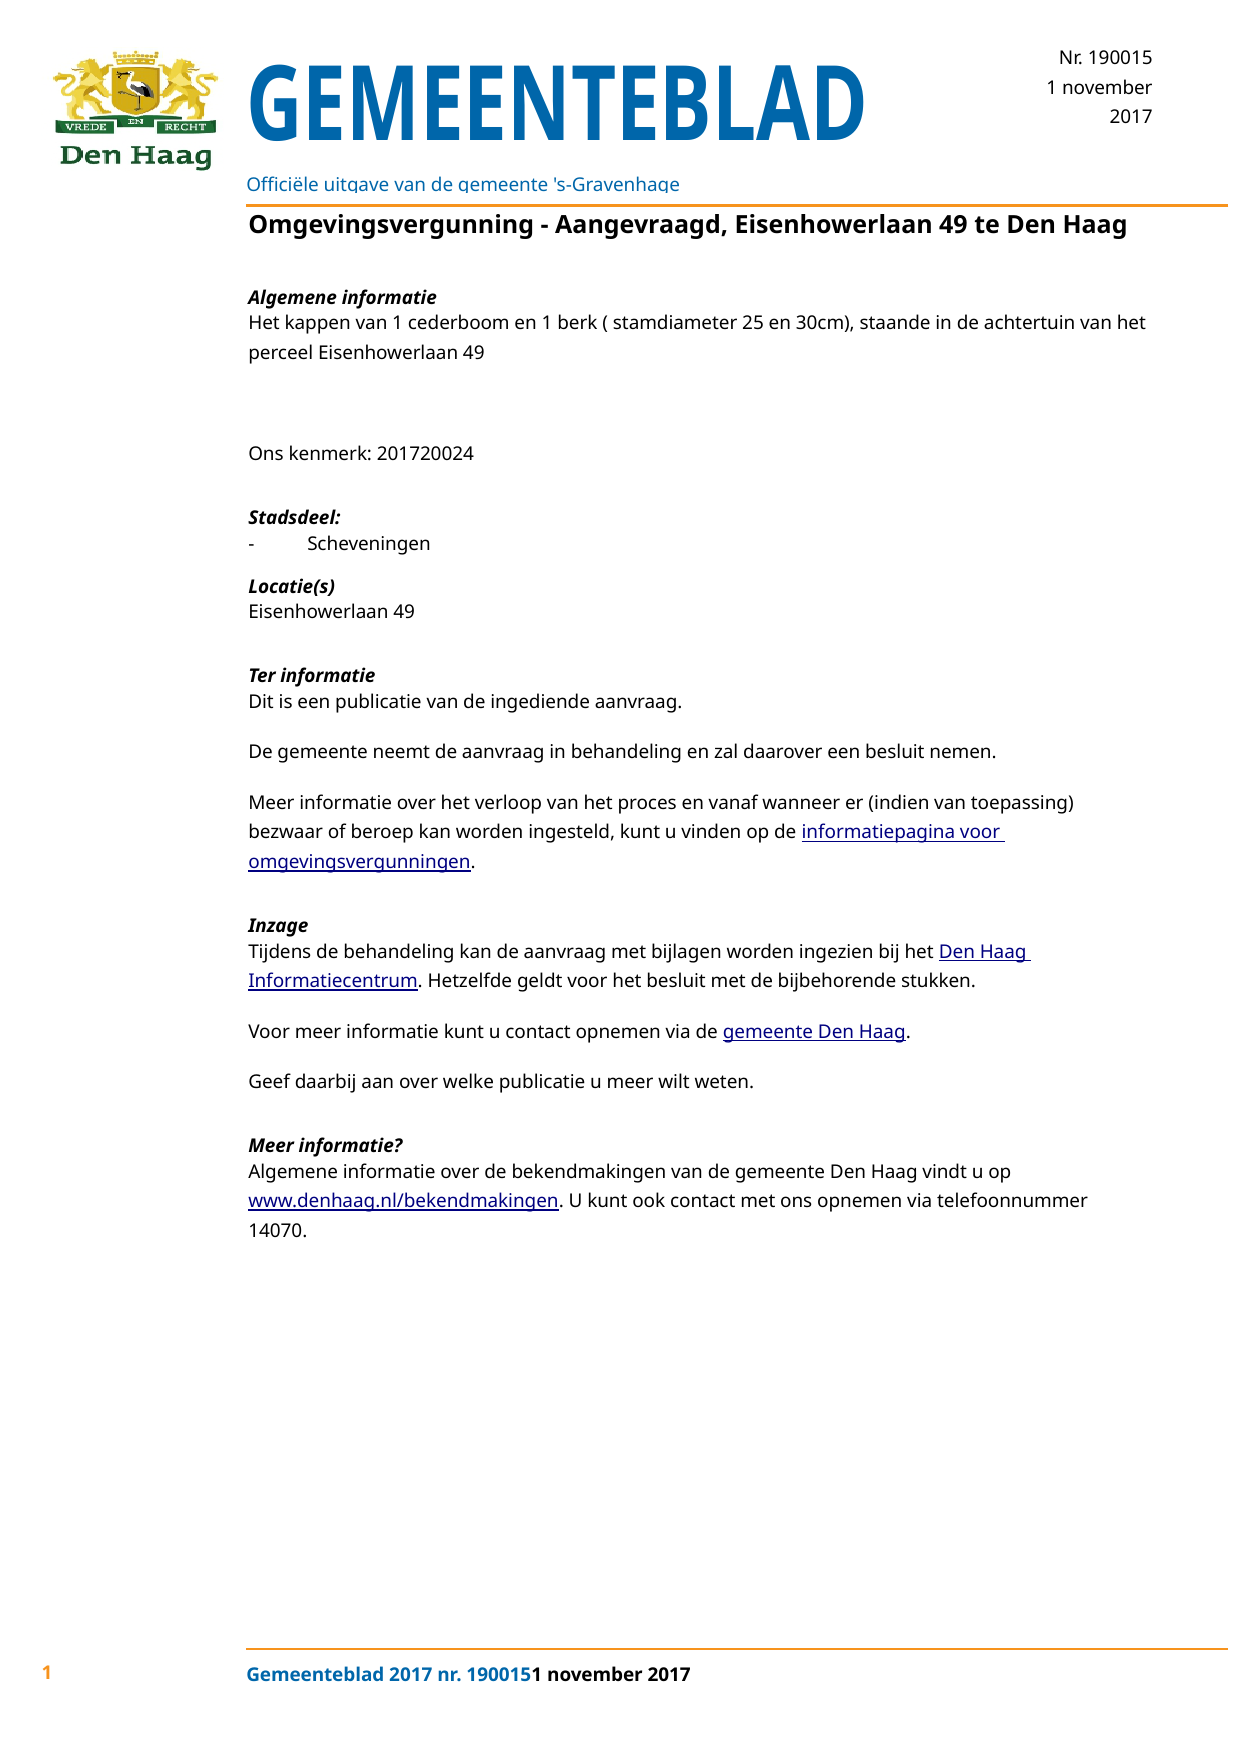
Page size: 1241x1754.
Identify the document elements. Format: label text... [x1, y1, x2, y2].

text Ons kenmerk: 201720024 [248, 440, 1152, 466]
text Eisenhowerlaan 49 [248, 598, 1152, 624]
text Het kappen van 1 cederboom en 1 berk ( stamdiameter 25 en 30cm), staande in de achtertuin van het perceel Eisenhowerlaan 49 [248, 309, 1152, 365]
text De gemeente neemt de aanvraag in behandeling en zal daarover een besluit nemen. [248, 739, 1152, 764]
text Algemene informatie over de bekendmakingen van de gemeente Den Haag vindt u op www.denhaag.nl/bekendmakingen. U kunt ook contact met ons opnemen via telefoonnummer 14070. [248, 1158, 1152, 1243]
text Tijdens de behandeling kan de aanvraag met bijlagen worden ingezien bij het Den Haag Informatiecentrum. Hetzelfde geldt voor het besluit met de bijbehorende stukken. [248, 938, 1152, 993]
text Meer informatie over het verloop van het proces en vanaf wanneer er (indien van toepassing) bezwaar of beroep kan worden ingesteld, kunt u vinden op de informatiepagina voor omgevingsvergunningen. [248, 789, 1152, 874]
text Voor meer informatie kunt u contact opnemen via de gemeente Den Haag. [248, 1018, 1152, 1044]
list Scheveningen [248, 530, 1152, 555]
text Omgevingsvergunning - Aangevraagd, Eisenhowerlaan 49 te Den Haag [248, 207, 1152, 241]
text Algemene informatie [248, 284, 1152, 309]
picture [41, 47, 231, 172]
text Meer informatie? [248, 1132, 1152, 1158]
text Dit is een publicatie van de ingediende aanvraag. [248, 688, 1152, 714]
text Inzage [248, 912, 1152, 938]
text Locatie(s) [248, 573, 1152, 598]
text Geef daarbij aan over welke publicatie u meer wilt weten. [248, 1068, 1152, 1094]
text Ter informatie [248, 662, 1152, 688]
text Stadsdeel: [248, 504, 1152, 530]
